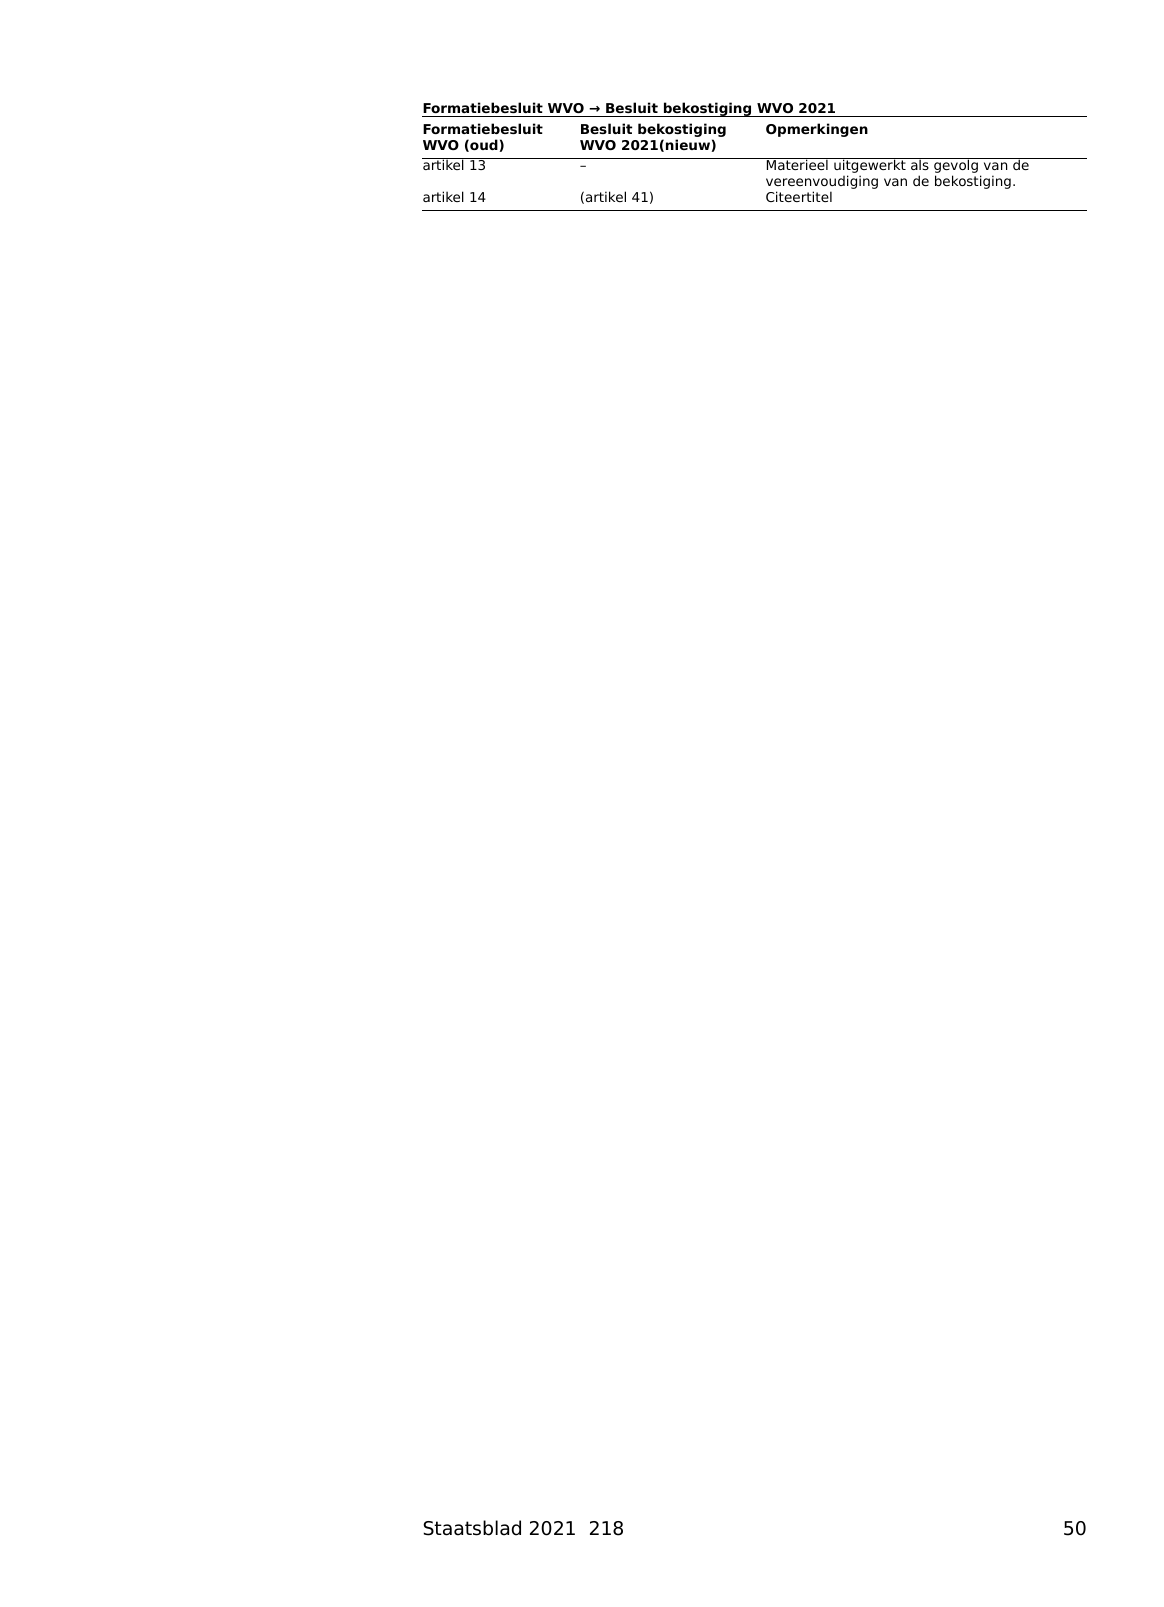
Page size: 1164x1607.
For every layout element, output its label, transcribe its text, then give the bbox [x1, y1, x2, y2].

table_cell Opmerkingen [759, 117, 1087, 158]
table_cell artikel 14 [422, 190, 573, 210]
table_cell Formatiebesluit WVO (oud) [422, 117, 573, 158]
table_cell Besluit bekostiging WVO 2021(nieuw) [574, 117, 759, 158]
table_cell Materieel uitgewerkt als gevolg van de vereenvoudiging van de bekostiging. [759, 159, 1087, 189]
table_cell (artikel 41) [574, 190, 759, 210]
table_cell artikel 13 [422, 159, 573, 189]
table_cell – [574, 159, 759, 189]
table_cell Citeertitel [759, 190, 1087, 210]
table_header Formatiebesluit WVO → Besluit bekostiging WVO 2021 [422, 100, 1087, 116]
